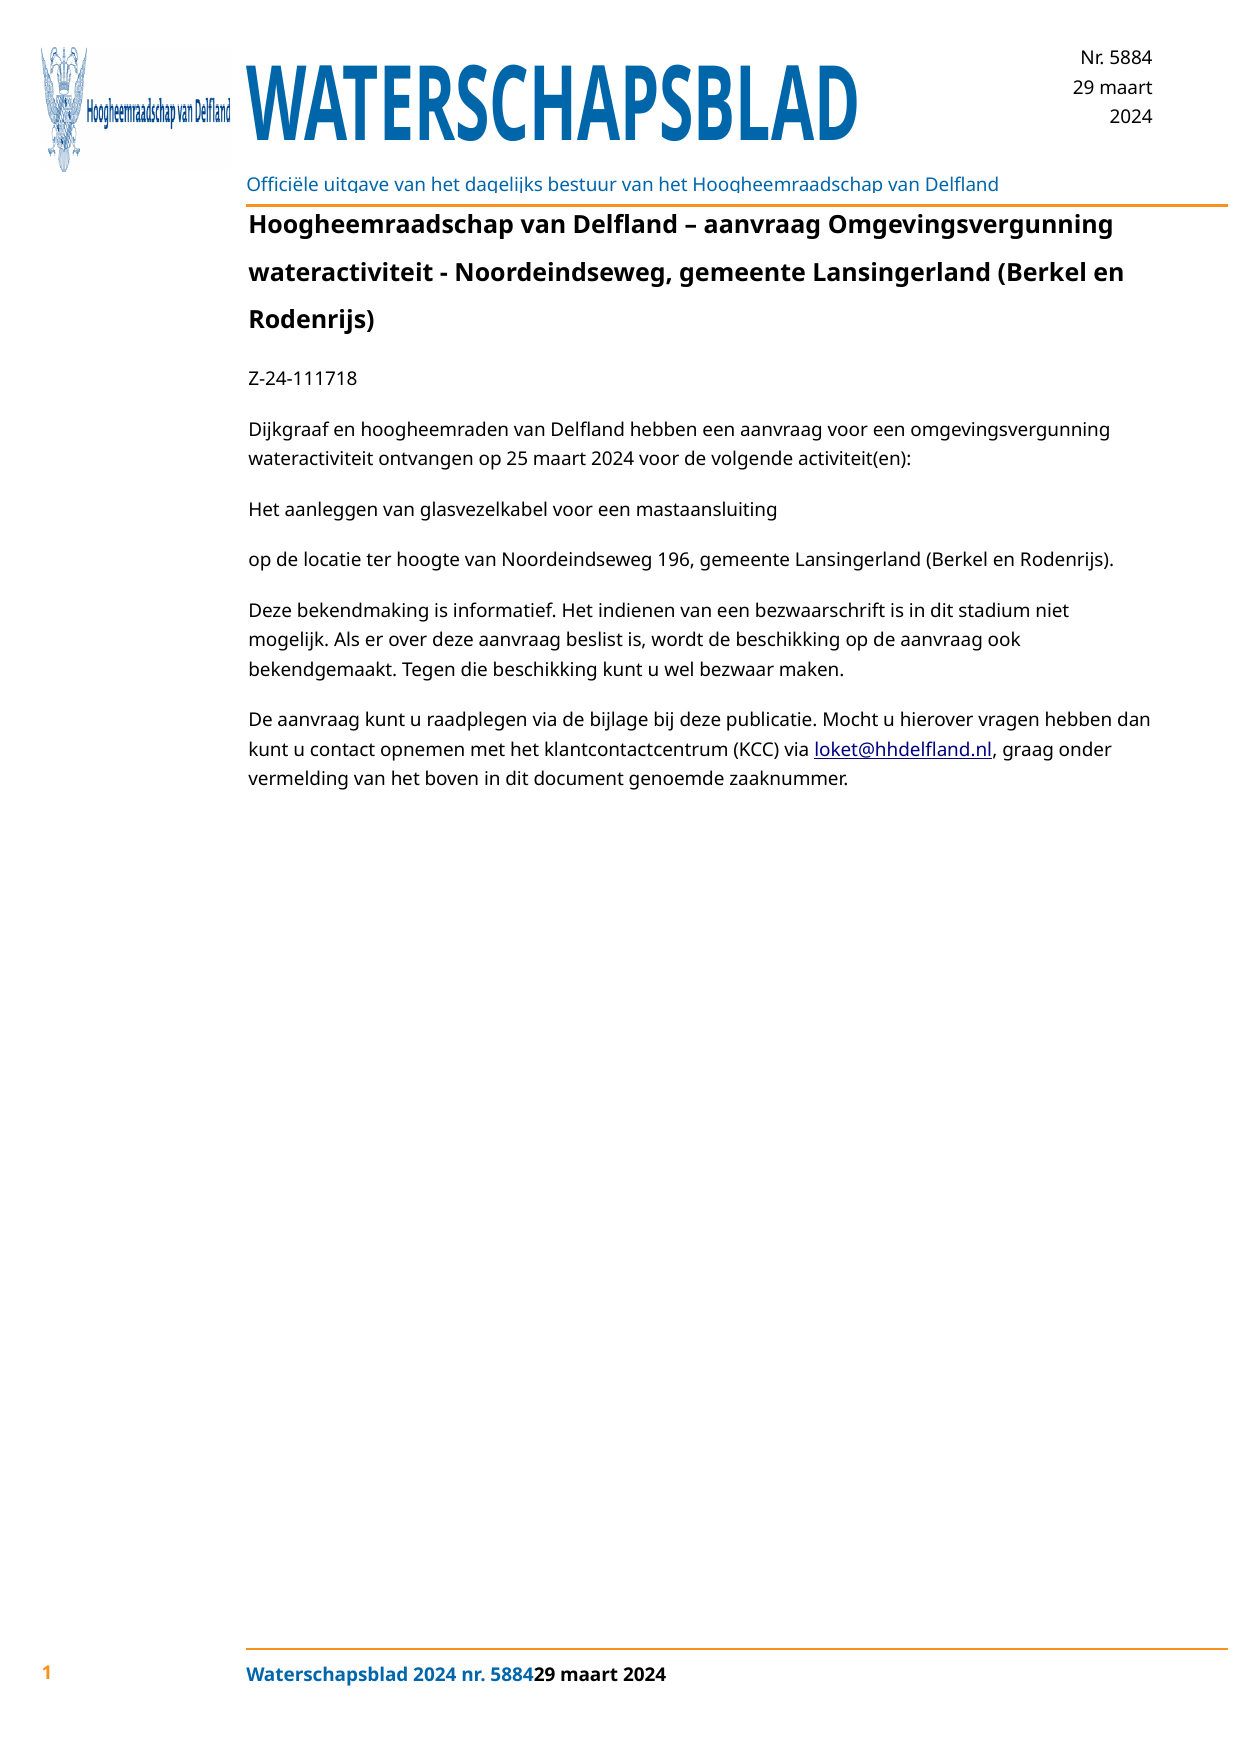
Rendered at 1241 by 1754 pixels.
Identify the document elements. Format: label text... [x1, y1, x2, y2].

text Het aanleggen van glasvezelkabel voor een mastaansluiting [248, 496, 1152, 522]
text Hoogheemraadschap van Delfland – aanvraag Omgevingsvergunning wateractiviteit - Noordeindseweg, gemeente Lansingerland (Berkel en Rodenrijs) [248, 207, 1152, 336]
text Dijkgraaf en hoogheemraden van Delfland hebben een aanvraag voor een omgevingsvergunning wateractiviteit ontvangen op 25 maart 2024 voor de volgende activiteit(en): [248, 416, 1152, 471]
text De aanvraag kunt u raadplegen via de bijlage bij deze publicatie. Mocht u hierover vragen hebben dan kunt u contact opnemen met het klantcontactcentrum (KCC) via loket@hhdelfland.nl, graag onder vermelding van het boven in dit document genoemde zaaknummer. [248, 706, 1152, 791]
text Deze bekendmaking is informatief. Het indienen van een bezwaarschrift is in dit stadium niet mogelijk. Als er over deze aanvraag beslist is, wordt de beschikking op de aanvraag ook bekendgemaakt. Tegen die beschikking kunt u wel bezwaar maken. [248, 597, 1152, 682]
text Z-24-111718 [248, 366, 1152, 391]
picture [41, 47, 231, 172]
text op de locatie ter hoogte van Noordeindseweg 196, gemeente Lansingerland (Berkel en Rodenrijs). [248, 546, 1152, 572]
